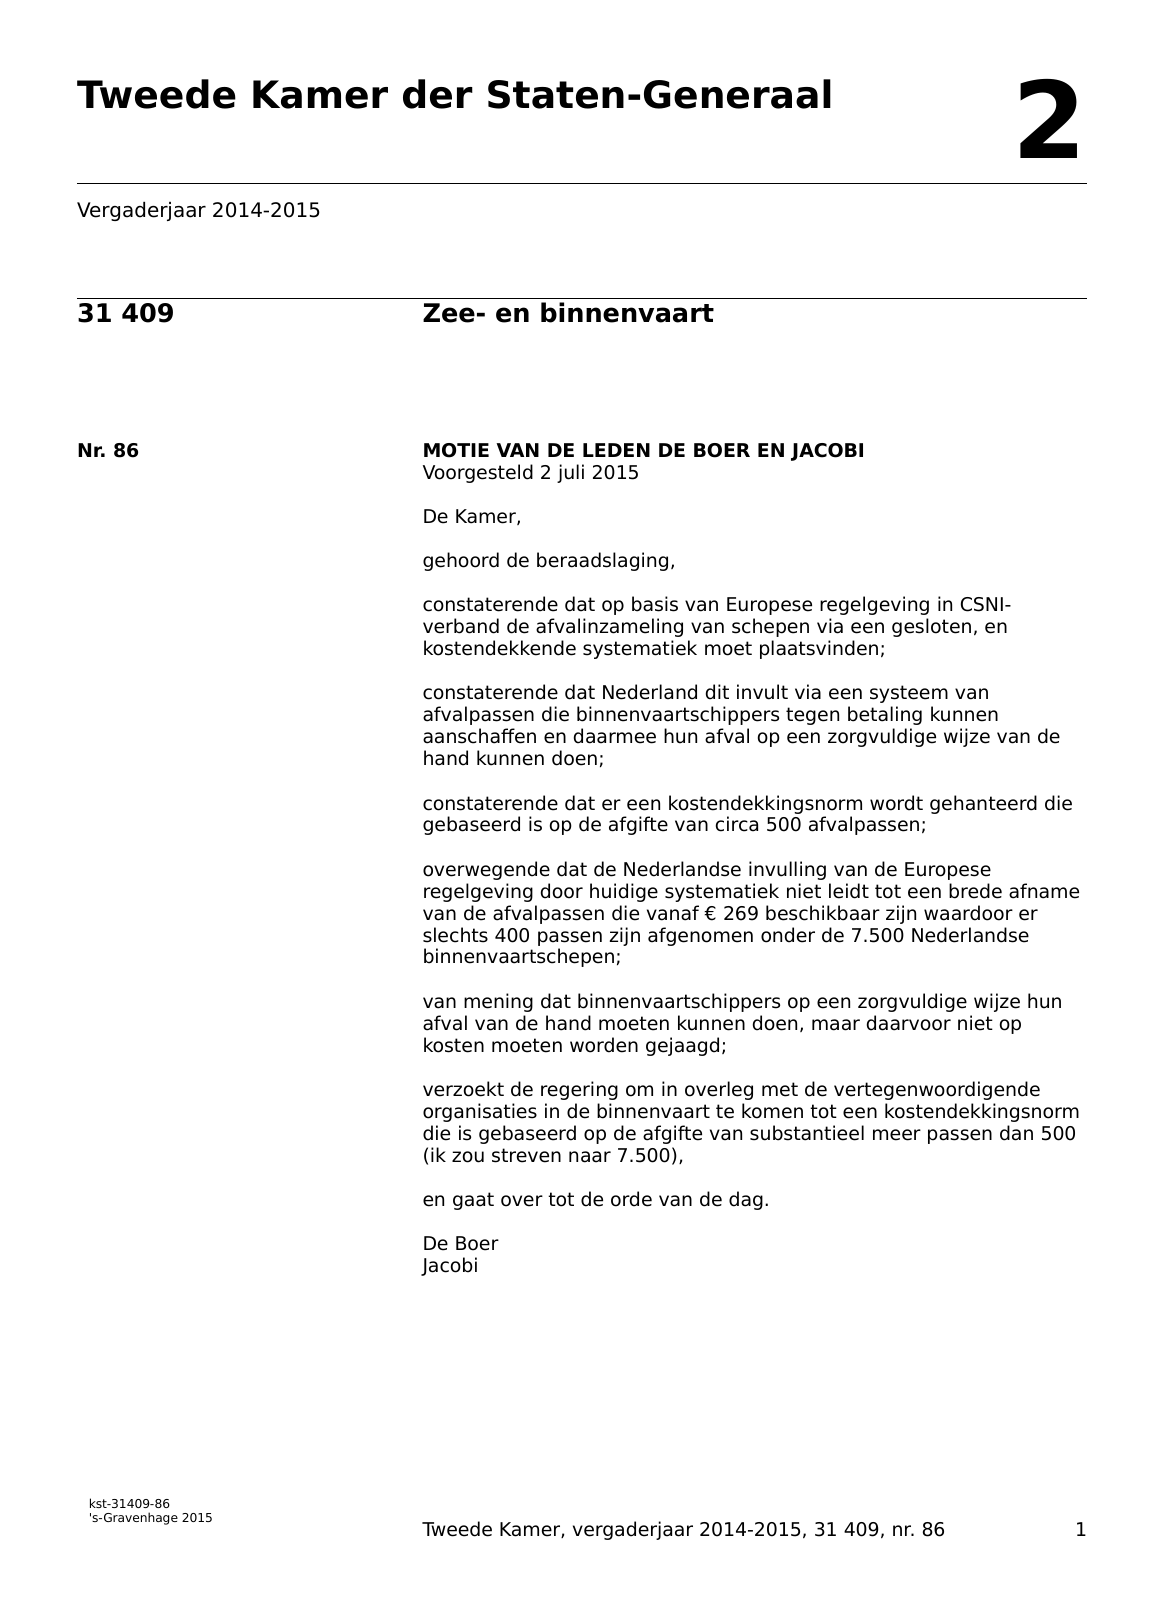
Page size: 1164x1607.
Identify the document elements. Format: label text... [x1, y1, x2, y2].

table_cell Vergaderjaar 2014-2015 [77, 184, 1087, 298]
text De Boer [422, 1233, 1087, 1255]
table_header Tweede Kamer der Staten-Generaal [77, 59, 886, 183]
text overwegende dat de Nederlandse invulling van de Europese regelgeving door huidige systematiek niet leidt tot een brede afname van de afvalpassen die vanaf € 269 beschikbaar zijn waardoor er slechts 400 passen zijn afgenomen onder de 7.500 Nederlandse binnenvaartschepen; [422, 858, 1087, 968]
text De Kamer, [422, 506, 1087, 528]
subtitle Nr. 86 MOTIE VAN DE LEDEN DE BOER EN JACOBI [77, 440, 1087, 462]
text 's-Gravenhage 2015 [88, 1511, 323, 1525]
text verzoekt de regering om in overleg met de vertegenwoordigende organisaties in de binnenvaart te komen tot een kostendekkingsnorm die is gebaseerd op de afgifte van substantieel meer passen dan 500 (ik zou streven naar 7.500), [422, 1079, 1087, 1167]
text Jacobi [422, 1255, 1087, 1277]
text van mening dat binnenvaartschippers op een zorgvuldige wijze hun afval van de hand moeten kunnen doen, maar daarvoor niet op kosten moeten worden gejaagd; [422, 991, 1087, 1057]
text kst-31409-86 [88, 1497, 323, 1511]
text Voorgesteld 2 juli 2015 [422, 462, 1087, 484]
text en gaat over tot de orde van de dag. [422, 1189, 1087, 1211]
text constaterende dat op basis van Europese regelgeving in CSNI-verband de afvalinzameling van schepen via een gesloten, en kostendekkende systematiek moet plaatsvinden; [422, 594, 1087, 660]
text constaterende dat Nederland dit invult via een systeem van afvalpassen die binnenvaartschippers tegen betaling kunnen aanschaffen en daarmee hun afval op een zorgvuldige wijze van de hand kunnen doen; [422, 682, 1087, 770]
table_header 2 [886, 59, 1087, 183]
text constaterende dat er een kostendekkingsnorm wordt gehanteerd die gebaseerd is op de afgifte van circa 500 afvalpassen; [422, 792, 1087, 836]
subtitle 31 409 Zee- en binnenvaart [77, 299, 1087, 329]
text gehoord de beraadslaging, [422, 550, 1087, 572]
